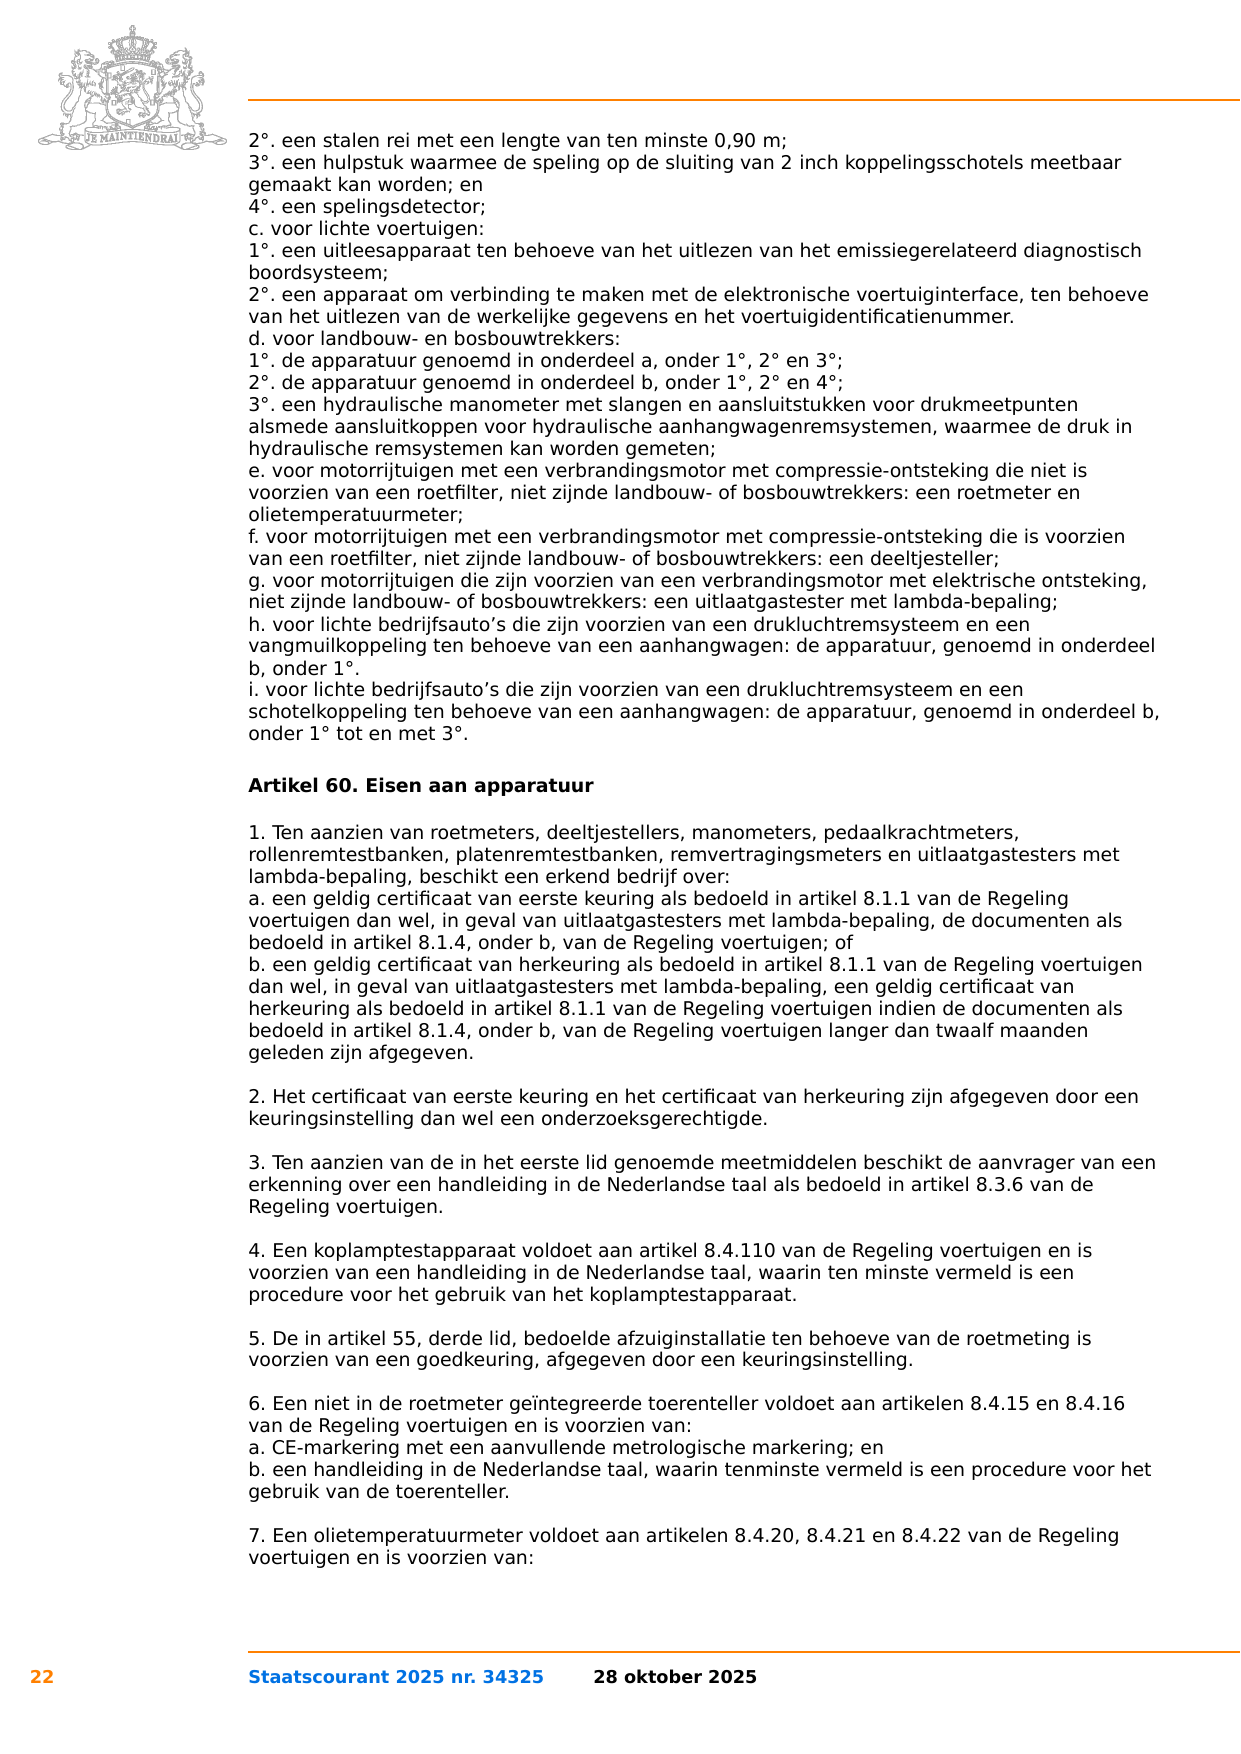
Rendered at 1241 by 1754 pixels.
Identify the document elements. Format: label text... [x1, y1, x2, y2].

text 2°. een apparaat om verbinding te maken met de elektronische voertuiginterface, ten behoeve van het uitlezen van de werkelijke gegevens en het voertuigidentificatienummer. [248, 284, 1163, 328]
text b. een geldig certificaat van herkeuring als bedoeld in artikel 8.1.1 van de Regeling voertuigen dan wel, in geval van uitlaatgastesters met lambda-bepaling, een geldig certificaat van herkeuring als bedoeld in artikel 8.1.1 van de Regeling voertuigen indien de documenten als bedoeld in artikel 8.1.4, onder b, van de Regeling voertuigen langer dan twaalf maanden geleden zijn afgegeven. [248, 954, 1163, 1064]
text a. een geldig certificaat van eerste keuring als bedoeld in artikel 8.1.1 van de Regeling voertuigen dan wel, in geval van uitlaatgastesters met lambda-bepaling, de documenten als bedoeld in artikel 8.1.4, onder b, van de Regeling voertuigen; of [248, 888, 1163, 954]
text 2. Het certificaat van eerste keuring en het certificaat van herkeuring zijn afgegeven door een keuringsinstelling dan wel een onderzoeksgerechtigde. [248, 1086, 1163, 1130]
text g. voor motorrijtuigen die zijn voorzien van een verbrandingsmotor met elektrische ontsteking, niet zijnde landbouw- of bosbouwtrekkers: een uitlaatgastester met lambda-bepaling; [248, 569, 1163, 613]
text h. voor lichte bedrijfsauto’s die zijn voorzien van een drukluchtremsysteem en een vangmuilkoppeling ten behoeve van een aanhangwagen: de apparatuur, genoemd in onderdeel b, onder 1°. [248, 613, 1163, 679]
text f. voor motorrijtuigen met een verbrandingsmotor met compressie-ontsteking die is voorzien van een roetfilter, niet zijnde landbouw- of bosbouwtrekkers: een deeltjesteller; [248, 526, 1163, 569]
text 1°. de apparatuur genoemd in onderdeel a, onder 1°, 2° en 3°; [248, 350, 1163, 372]
text e. voor motorrijtuigen met een verbrandingsmotor met compressie-ontsteking die niet is voorzien van een roetfilter, niet zijnde landbouw- of bosbouwtrekkers: een roetmeter en olietemperatuurmeter; [248, 459, 1163, 526]
text 7. Een olietemperatuurmeter voldoet aan artikelen 8.4.20, 8.4.21 en 8.4.22 van de Regeling voertuigen en is voorzien van: [248, 1525, 1163, 1569]
subtitle Artikel 60. Eisen aan apparatuur [248, 775, 1163, 797]
text 4°. een spelingsdetector; [248, 196, 1163, 218]
text c. voor lichte voertuigen: [248, 218, 1163, 240]
text 1. Ten aanzien van roetmeters, deeltjestellers, manometers, pedaalkrachtmeters, rollenremtestbanken, platenremtestbanken, remvertragingsmeters en uitlaatgastesters met lambda-bepaling, beschikt een erkend bedrijf over: [248, 822, 1163, 888]
text 3°. een hulpstuk waarmee de speling op de sluiting van 2 inch koppelingsschotels meetbaar gemaakt kan worden; en [248, 152, 1163, 196]
text i. voor lichte bedrijfsauto’s die zijn voorzien van een drukluchtremsysteem en een schotelkoppeling ten behoeve van een aanhangwagen: de apparatuur, genoemd in onderdeel b, onder 1° tot en met 3°. [248, 679, 1163, 745]
text 6. Een niet in de roetmeter geïntegreerde toerenteller voldoet aan artikelen 8.4.15 en 8.4.16 van de Regeling voertuigen en is voorzien van: [248, 1393, 1163, 1437]
text 4. Een koplamptestapparaat voldoet aan artikel 8.4.110 van de Regeling voertuigen en is voorzien van een handleiding in de Nederlandse taal, waarin ten minste vermeld is een procedure voor het gebruik van het koplamptestapparaat. [248, 1239, 1163, 1306]
text 2°. een stalen rei met een lengte van ten minste 0,90 m; [248, 130, 1163, 152]
text d. voor landbouw- en bosbouwtrekkers: [248, 328, 1163, 350]
text 2°. de apparatuur genoemd in onderdeel b, onder 1°, 2° en 4°; [248, 372, 1163, 394]
text 3°. een hydraulische manometer met slangen en aansluitstukken voor drukmeetpunten alsmede aansluitkoppen voor hydraulische aanhangwagenremsystemen, waarmee de druk in hydraulische remsystemen kan worden gemeten; [248, 394, 1163, 459]
picture [38, 25, 227, 150]
text 1°. een uitleesapparaat ten behoeve van het uitlezen van het emissiegerelateerd diagnostisch boordsysteem; [248, 240, 1163, 284]
text 5. De in artikel 55, derde lid, bedoelde afzuiginstallatie ten behoeve van de roetmeting is voorzien van een goedkeuring, afgegeven door een keuringsinstelling. [248, 1327, 1163, 1371]
text b. een handleiding in de Nederlandse taal, waarin tenminste vermeld is een procedure voor het gebruik van de toerenteller. [248, 1459, 1163, 1503]
text 3. Ten aanzien van de in het eerste lid genoemde meetmiddelen beschikt de aanvrager van een erkenning over een handleiding in de Nederlandse taal als bedoeld in artikel 8.3.6 van de Regeling voertuigen. [248, 1152, 1163, 1218]
text a. CE-markering met een aanvullende metrologische markering; en [248, 1437, 1163, 1459]
